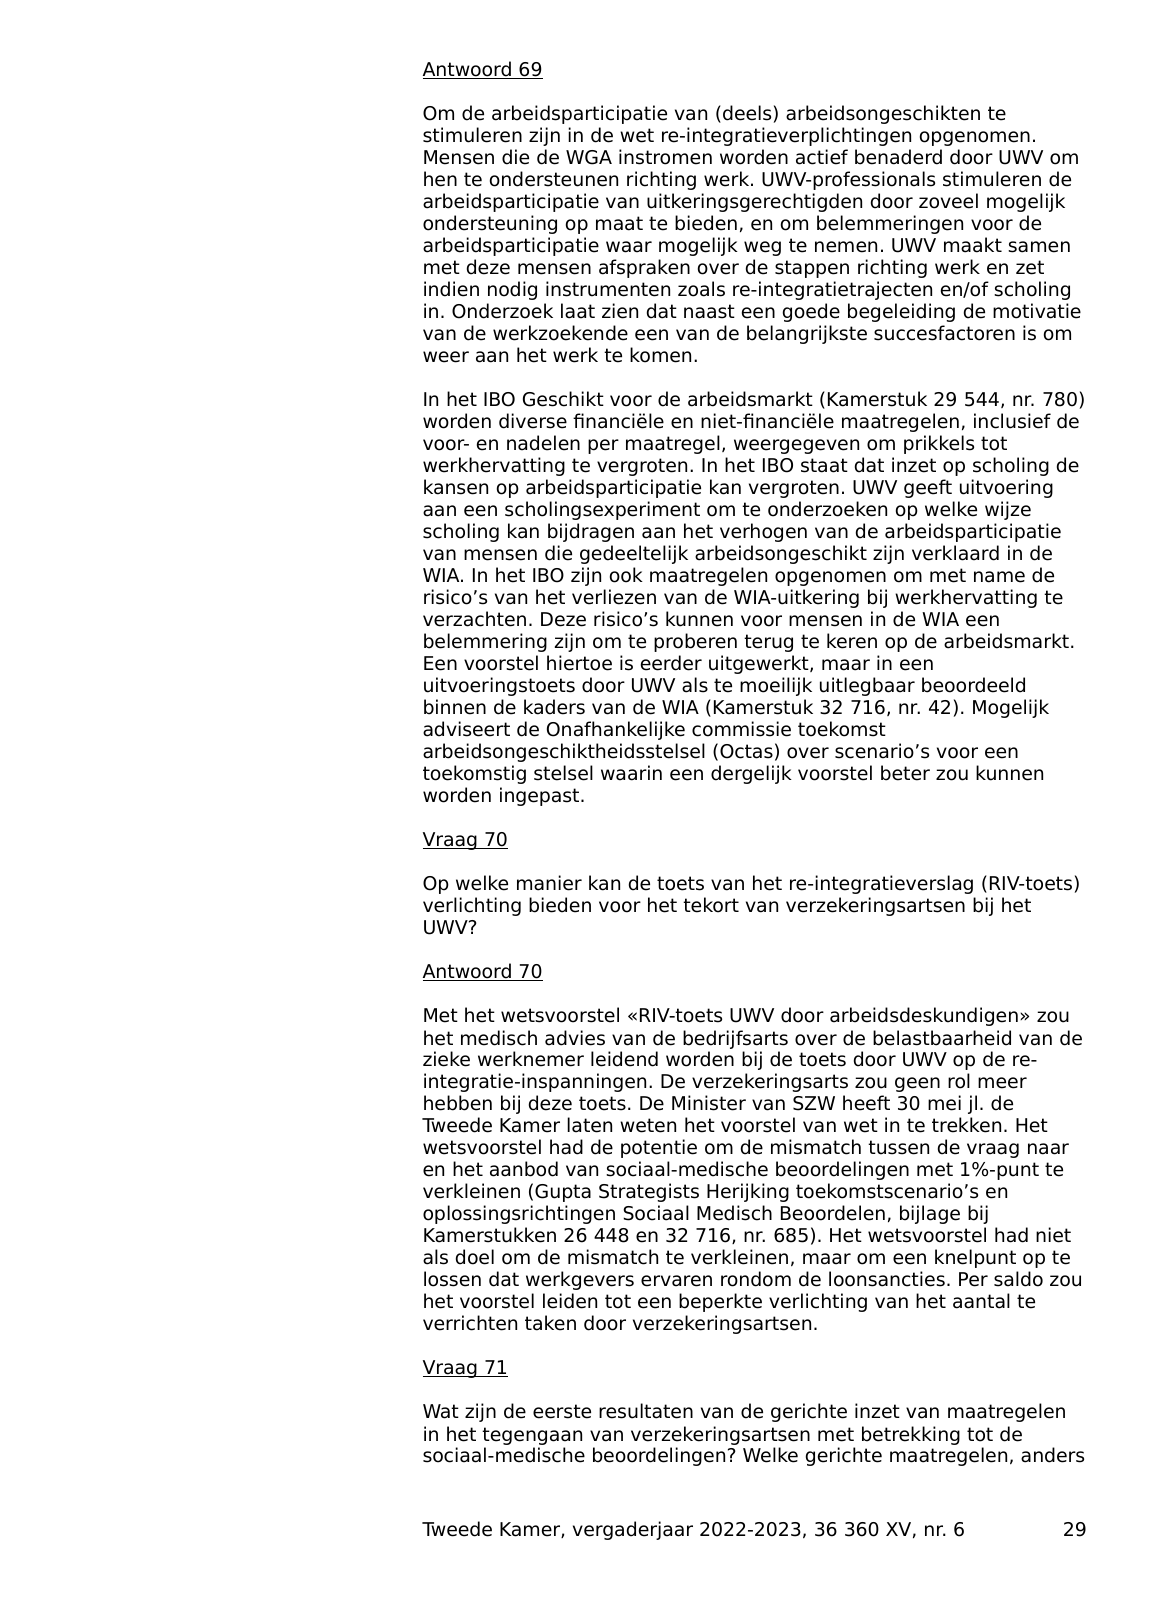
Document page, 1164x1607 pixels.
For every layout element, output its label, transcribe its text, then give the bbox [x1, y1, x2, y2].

text Op welke manier kan de toets van het re-integratieverslag (RIV-toets) verlichting bieden voor het tekort van verzekeringsartsen bij het UWV? [422, 873, 1087, 939]
text Met het wetsvoorstel «RIV-toets UWV door arbeidsdeskundigen» zou het medisch advies van de bedrijfsarts over de belastbaarheid van de zieke werknemer leidend worden bij de toets door UWV op de re-integratie-inspanningen. De verzekeringsarts zou geen rol meer hebben bij deze toets. De Minister van SZW heeft 30 mei jl. de Tweede Kamer laten weten het voorstel van wet in te trekken. Het wetsvoorstel had de potentie om de mismatch tussen de vraag naar en het aanbod van sociaal-medische beoordelingen met 1%-punt te verkleinen (Gupta Strategists Herijking toekomstscenario’s en oplossingsrichtingen Sociaal Medisch Beoordelen, bijlage bij Kamerstukken 26 448 en 32 716, nr. 685). Het wetsvoorstel had niet als doel om de mismatch te verkleinen, maar om een knelpunt op te lossen dat werkgevers ervaren rondom de loonsancties. Per saldo zou het voorstel leiden tot een beperkte verlichting van het aantal te verrichten taken door verzekeringsartsen. [422, 1005, 1087, 1335]
subtitle Antwoord 70 [422, 961, 1087, 983]
text Wat zijn de eerste resultaten van de gerichte inzet van maatregelen in het tegengaan van verzekeringsartsen met betrekking tot de sociaal-medische beoordelingen? Welke gerichte maatregelen, anders [422, 1401, 1087, 1467]
subtitle Vraag 70 [422, 829, 1087, 851]
text Om de arbeidsparticipatie van (deels) arbeidsongeschikten te stimuleren zijn in de wet re-integratieverplichtingen opgenomen. Mensen die de WGA instromen worden actief benaderd door UWV om hen te ondersteunen richting werk. UWV-professionals stimuleren de arbeidsparticipatie van uitkeringsgerechtigden door zoveel mogelijk ondersteuning op maat te bieden, en om belemmeringen voor de arbeidsparticipatie waar mogelijk weg te nemen. UWV maakt samen met deze mensen afspraken over de stappen richting werk en zet indien nodig instrumenten zoals re-integratietrajecten en/of scholing in. Onderzoek laat zien dat naast een goede begeleiding de motivatie van de werkzoekende een van de belangrijkste succesfactoren is om weer aan het werk te komen. [422, 103, 1087, 367]
subtitle Vraag 71 [422, 1357, 1087, 1379]
text In het IBO Geschikt voor de arbeidsmarkt (Kamerstuk 29 544, nr. 780) worden diverse financiële en niet-financiële maatregelen, inclusief de voor- en nadelen per maatregel, weergegeven om prikkels tot werkhervatting te vergroten. In het IBO staat dat inzet op scholing de kansen op arbeidsparticipatie kan vergroten. UWV geeft uitvoering aan een scholingsexperiment om te onderzoeken op welke wijze scholing kan bijdragen aan het verhogen van de arbeidsparticipatie van mensen die gedeeltelijk arbeidsongeschikt zijn verklaard in de WIA. In het IBO zijn ook maatregelen opgenomen om met name de risico’s van het verliezen van de WIA-uitkering bij werkhervatting te verzachten. Deze risico’s kunnen voor mensen in de WIA een belemmering zijn om te proberen terug te keren op de arbeidsmarkt. Een voorstel hiertoe is eerder uitgewerkt, maar in een uitvoeringstoets door UWV als te moeilijk uitlegbaar beoordeeld binnen de kaders van de WIA (Kamerstuk 32 716, nr. 42). Mogelijk adviseert de Onafhankelijke commissie toekomst arbeidsongeschiktheidsstelsel (Octas) over scenario’s voor een toekomstig stelsel waarin een dergelijk voorstel beter zou kunnen worden ingepast. [422, 389, 1087, 807]
subtitle Antwoord 69 [422, 59, 1087, 81]
